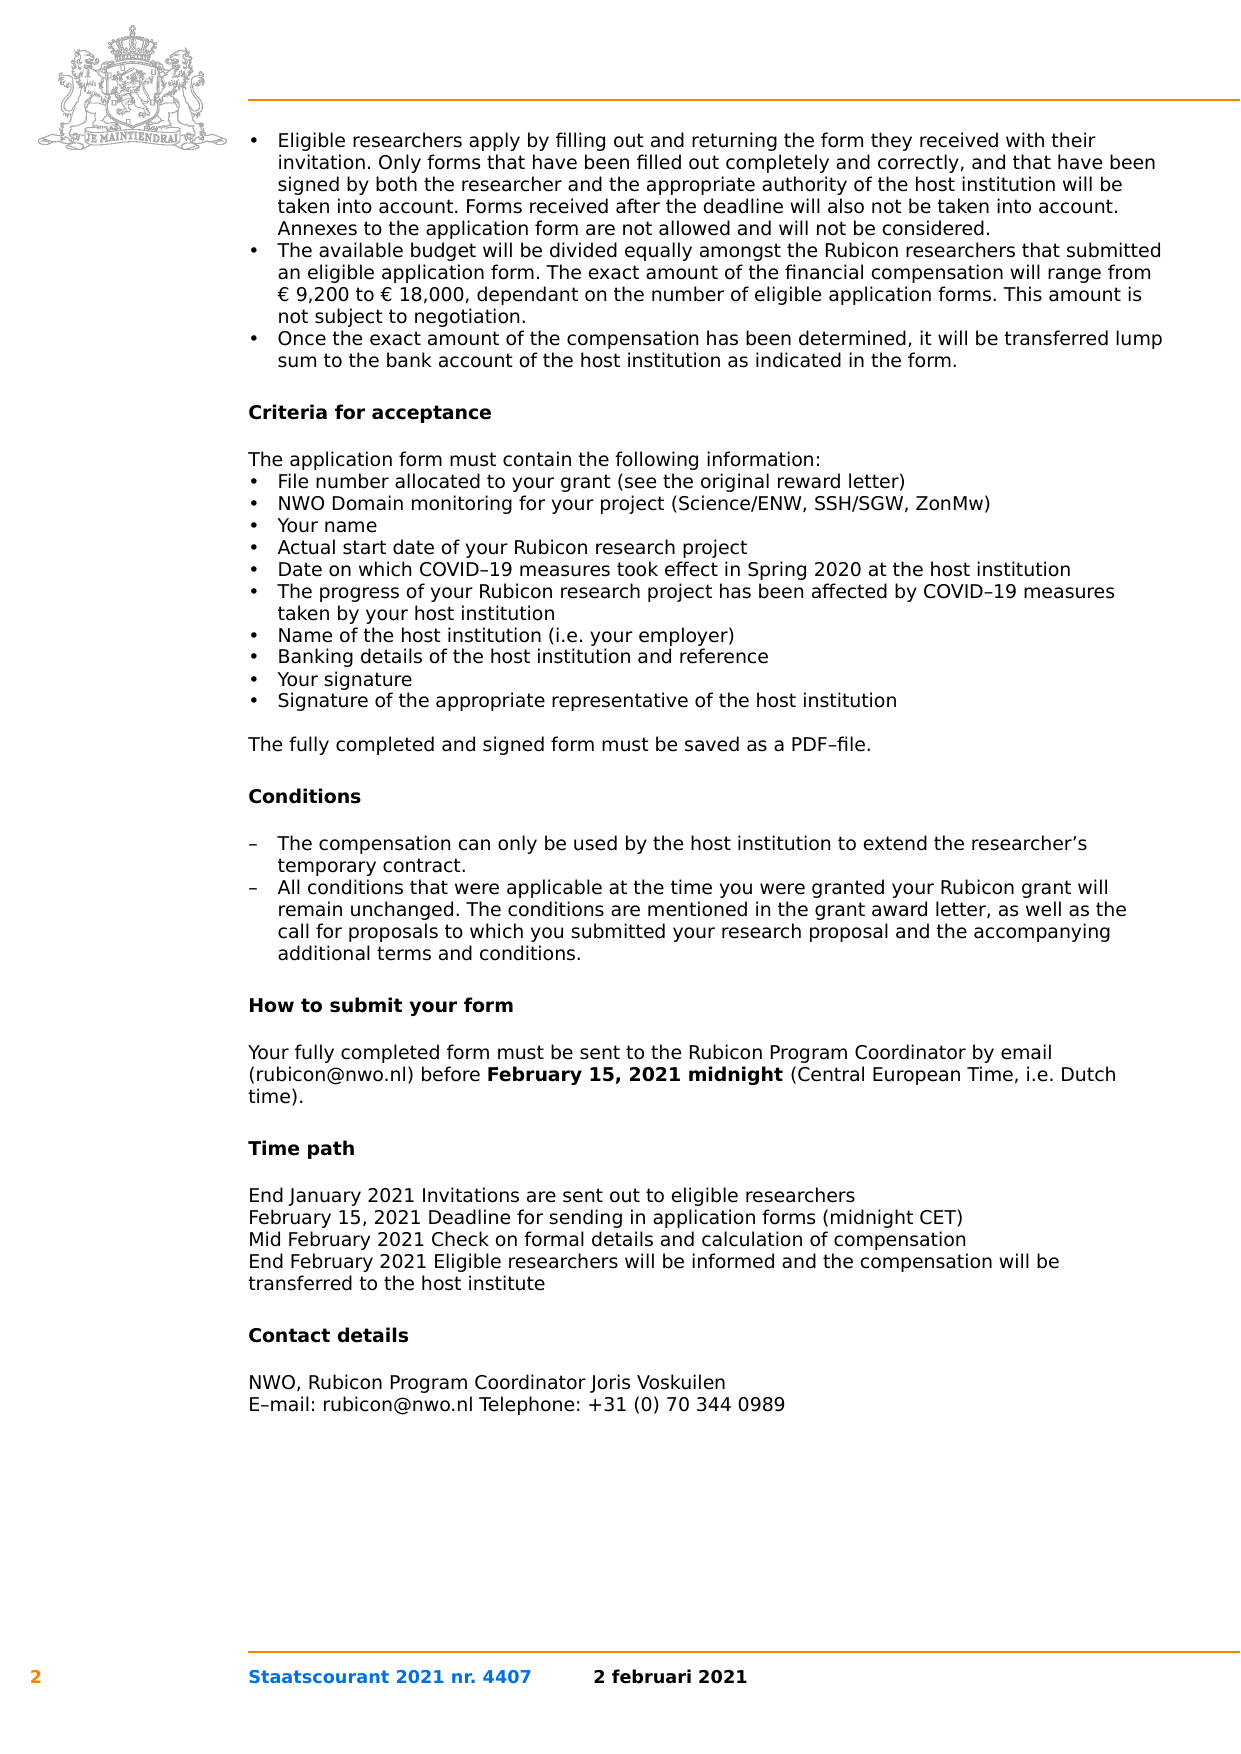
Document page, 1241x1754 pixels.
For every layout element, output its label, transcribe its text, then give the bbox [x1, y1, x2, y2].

text • Your name [248, 514, 1163, 537]
text • NWO Domain monitoring for your project (Science/ENW, SSH/SGW, ZonMw) [248, 493, 1163, 514]
text End January 2021 Invitations are sent out to eligible researchers [248, 1185, 1163, 1207]
text Your fully completed form must be sent to the Rubicon Program Coordinator by email (rubicon@nwo.nl) before February 15, 2021 midnight (Central European Time, i.e. Dutch time). [248, 1042, 1163, 1108]
subtitle How to submit your form [248, 995, 1163, 1017]
subtitle Contact details [248, 1325, 1163, 1347]
text NWO, Rubicon Program Coordinator Joris Voskuilen [248, 1372, 1163, 1394]
text End February 2021 Eligible researchers will be informed and the compensation will be transferred to the host institute [248, 1251, 1163, 1295]
subtitle Conditions [248, 786, 1163, 808]
text • Name of the host institution (i.e. your employer) [248, 624, 1163, 646]
text E–mail: rubicon@nwo.nl Telephone: +31 (0) 70 344 0989 [248, 1394, 1163, 1416]
text – All conditions that were applicable at the time you were granted your Rubicon grant will remain unchanged. The conditions are mentioned in the grant award letter, as well as the call for proposals to which you submitted your research proposal and the accompanying additional terms and conditions. [248, 877, 1163, 965]
text The fully completed and signed form must be saved as a PDF–file. [248, 734, 1163, 756]
text • Your signature [248, 668, 1163, 690]
text • Actual start date of your Rubicon research project [248, 537, 1163, 558]
text • Eligible researchers apply by filling out and returning the form they received with their invitation. Only forms that have been filled out completely and correctly, and that have been signed by both the researcher and the appropriate authority of the host institution will be taken into account. Forms received after the deadline will also not be taken into account. Annexes to the application form are not allowed and will not be considered. [248, 130, 1163, 240]
text • File number allocated to your grant (see the original reward letter) [248, 471, 1163, 493]
subtitle Criteria for acceptance [248, 402, 1163, 424]
text Mid February 2021 Check on formal details and calculation of compensation [248, 1229, 1163, 1251]
text – The compensation can only be used by the host institution to extend the researcher’s temporary contract. [248, 833, 1163, 877]
text The application form must contain the following information: [248, 449, 1163, 471]
text • Signature of the appropriate representative of the host institution [248, 690, 1163, 712]
picture [38, 25, 227, 150]
text • The available budget will be divided equally amongst the Rubicon researchers that submitted an eligible application form. The exact amount of the financial compensation will range from € 9,200 to € 18,000, dependant on the number of eligible application forms. This amount is not subject to negotiation. [248, 240, 1163, 328]
subtitle Time path [248, 1138, 1163, 1160]
text February 15, 2021 Deadline for sending in application forms (midnight CET) [248, 1207, 1163, 1229]
text • The progress of your Rubicon research project has been affected by COVID–19 measures taken by your host institution [248, 581, 1163, 624]
text • Banking details of the host institution and reference [248, 646, 1163, 668]
text • Date on which COVID–19 measures took effect in Spring 2020 at the host institution [248, 558, 1163, 581]
text • Once the exact amount of the compensation has been determined, it will be transferred lump sum to the bank account of the host institution as indicated in the form. [248, 328, 1163, 372]
